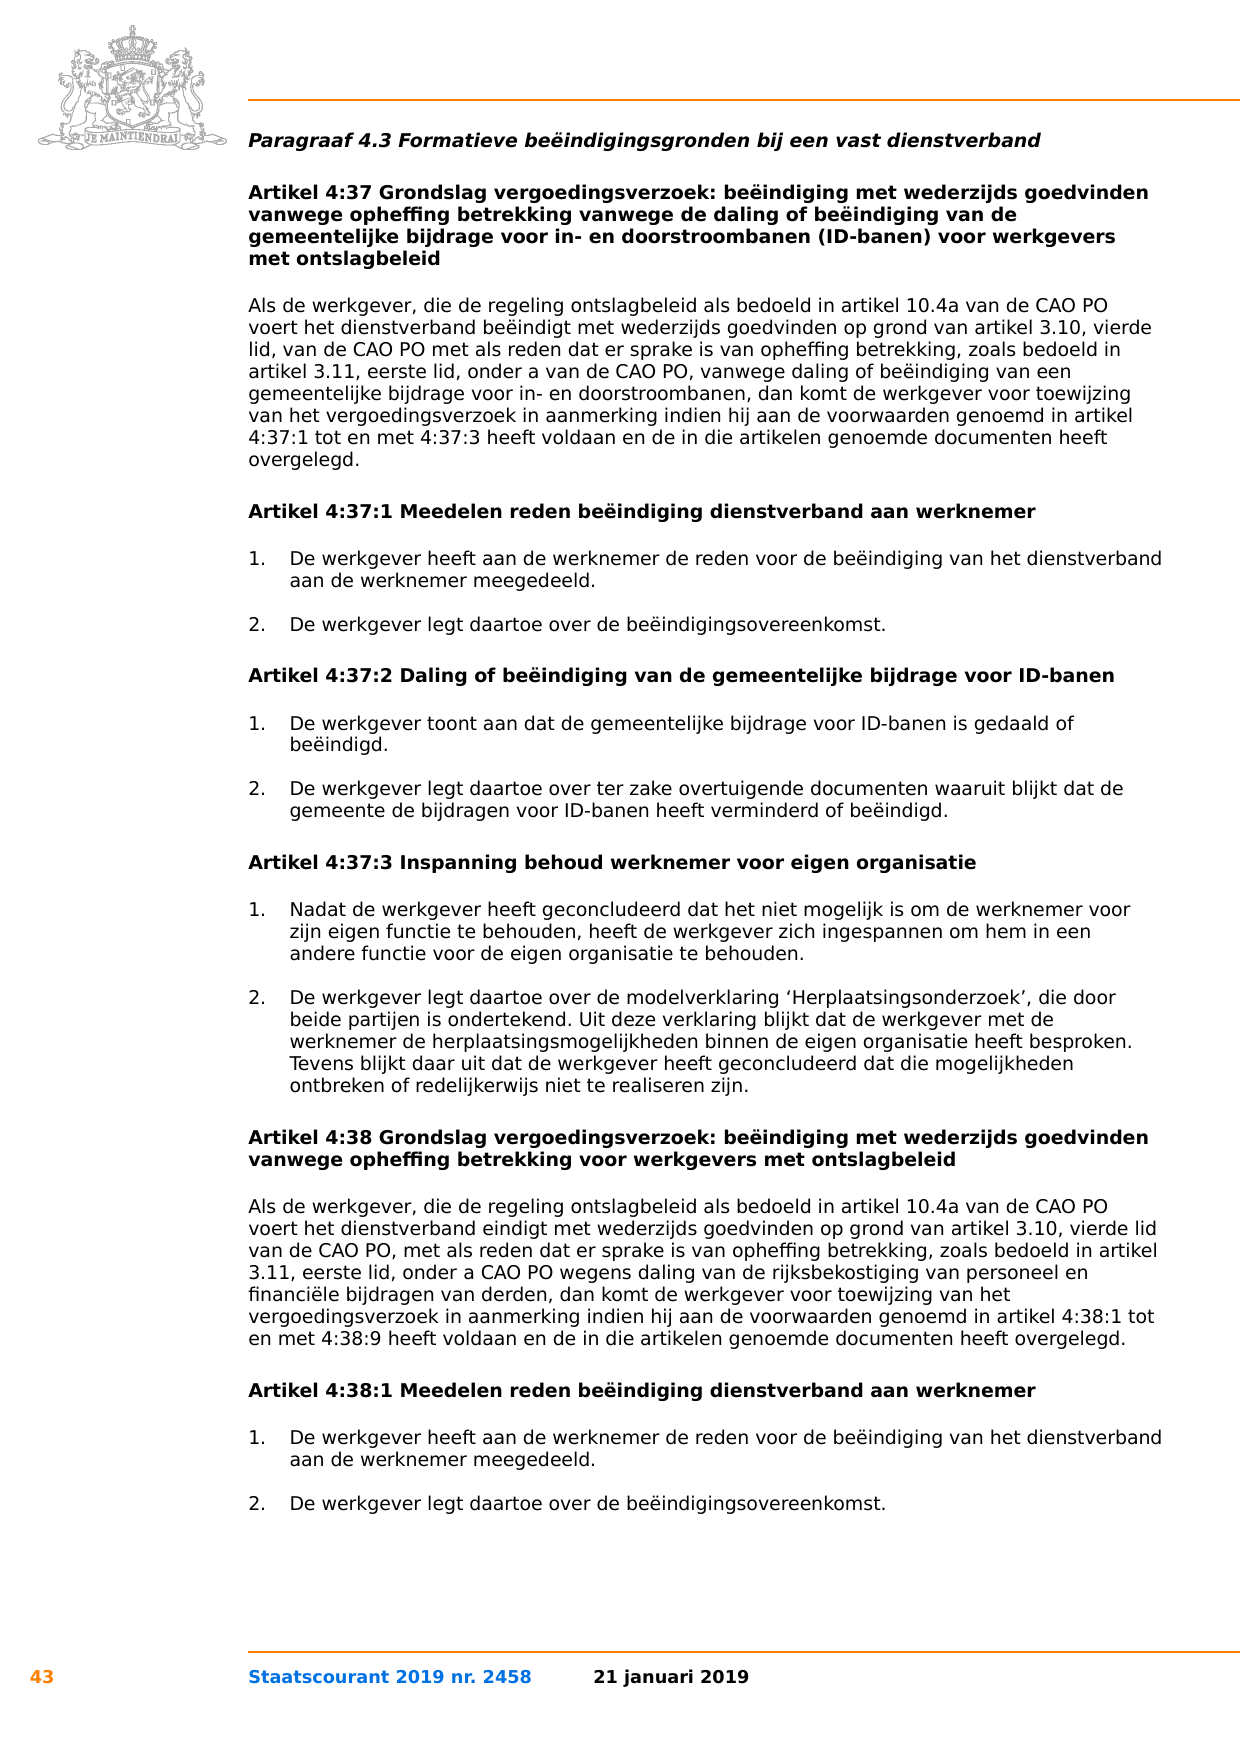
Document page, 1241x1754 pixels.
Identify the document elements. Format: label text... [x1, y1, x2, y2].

subtitle Artikel 4:37:2 Daling of beëindiging van de gemeentelijke bijdrage voor ID-banen [248, 665, 1163, 687]
text 2. De werkgever legt daartoe over de modelverklaring ‘Herplaatsingsonderzoek’, die door beide partijen is ondertekend. Uit deze verklaring blijkt dat de werkgever met de werknemer de herplaatsingsmogelijkheden binnen de eigen organisatie heeft besproken. Tevens blijkt daar uit dat de werkgever heeft geconcludeerd dat die mogelijkheden ontbreken of redelijkerwijs niet te realiseren zijn. [248, 987, 1163, 1097]
text Als de werkgever, die de regeling ontslagbeleid als bedoeld in artikel 10.4a van de CAO PO voert het dienstverband beëindigt met wederzijds goedvinden op grond van artikel 3.10, vierde lid, van de CAO PO met als reden dat er sprake is van opheffing betrekking, zoals bedoeld in artikel 3.11, eerste lid, onder a van de CAO PO, vanwege daling of beëindiging van een gemeentelijke bijdrage voor in- en doorstroombanen, dan komt de werkgever voor toewijzing van het vergoedingsverzoek in aanmerking indien hij aan de voorwaarden genoemd in artikel 4:37:1 tot en met 4:37:3 heeft voldaan en de in die artikelen genoemde documenten heeft overgelegd. [248, 295, 1163, 471]
subtitle Artikel 4:37:3 Inspanning behoud werknemer voor eigen organisatie [248, 852, 1163, 874]
subtitle Artikel 4:38 Grondslag vergoedingsverzoek: beëindiging met wederzijds goedvinden vanwege opheffing betrekking voor werkgevers met ontslagbeleid [248, 1127, 1163, 1171]
text 2. De werkgever legt daartoe over de beëindigingsovereenkomst. [248, 613, 1163, 635]
subtitle Artikel 4:38:1 Meedelen reden beëindiging dienstverband aan werknemer [248, 1380, 1163, 1402]
text 1. De werkgever toont aan dat de gemeentelijke bijdrage voor ID-banen is gedaald of beëindigd. [248, 712, 1163, 756]
text 1. De werkgever heeft aan de werknemer de reden voor de beëindiging van het dienstverband aan de werknemer meegedeeld. [248, 548, 1163, 592]
subtitle Paragraaf 4.3 Formatieve beëindigingsgronden bij een vast dienstverband [248, 130, 1163, 152]
text 1. Nadat de werkgever heeft geconcludeerd dat het niet mogelijk is om de werknemer voor zijn eigen functie te behouden, heeft de werkgever zich ingespannen om hem in een andere functie voor de eigen organisatie te behouden. [248, 899, 1163, 965]
text 2. De werkgever legt daartoe over ter zake overtuigende documenten waaruit blijkt dat de gemeente de bijdragen voor ID-banen heeft verminderd of beëindigd. [248, 778, 1163, 822]
text 1. De werkgever heeft aan de werknemer de reden voor de beëindiging van het dienstverband aan de werknemer meegedeeld. [248, 1427, 1163, 1471]
subtitle Artikel 4:37:1 Meedelen reden beëindiging dienstverband aan werknemer [248, 501, 1163, 523]
subtitle Artikel 4:37 Grondslag vergoedingsverzoek: beëindiging met wederzijds goedvinden vanwege opheffing betrekking vanwege de daling of beëindiging van de gemeentelijke bijdrage voor in- en doorstroombanen (ID-banen) voor werkgevers met ontslagbeleid [248, 182, 1163, 270]
text Als de werkgever, die de regeling ontslagbeleid als bedoeld in artikel 10.4a van de CAO PO voert het dienstverband eindigt met wederzijds goedvinden op grond van artikel 3.10, vierde lid van de CAO PO, met als reden dat er sprake is van opheffing betrekking, zoals bedoeld in artikel 3.11, eerste lid, onder a CAO PO wegens daling van de rijksbekostiging van personeel en financiële bijdragen van derden, dan komt de werkgever voor toewijzing van het vergoedingsverzoek in aanmerking indien hij aan de voorwaarden genoemd in artikel 4:38:1 tot en met 4:38:9 heeft voldaan en de in die artikelen genoemde documenten heeft overgelegd. [248, 1196, 1163, 1350]
text 2. De werkgever legt daartoe over de beëindigingsovereenkomst. [248, 1492, 1163, 1514]
picture [38, 25, 227, 150]
